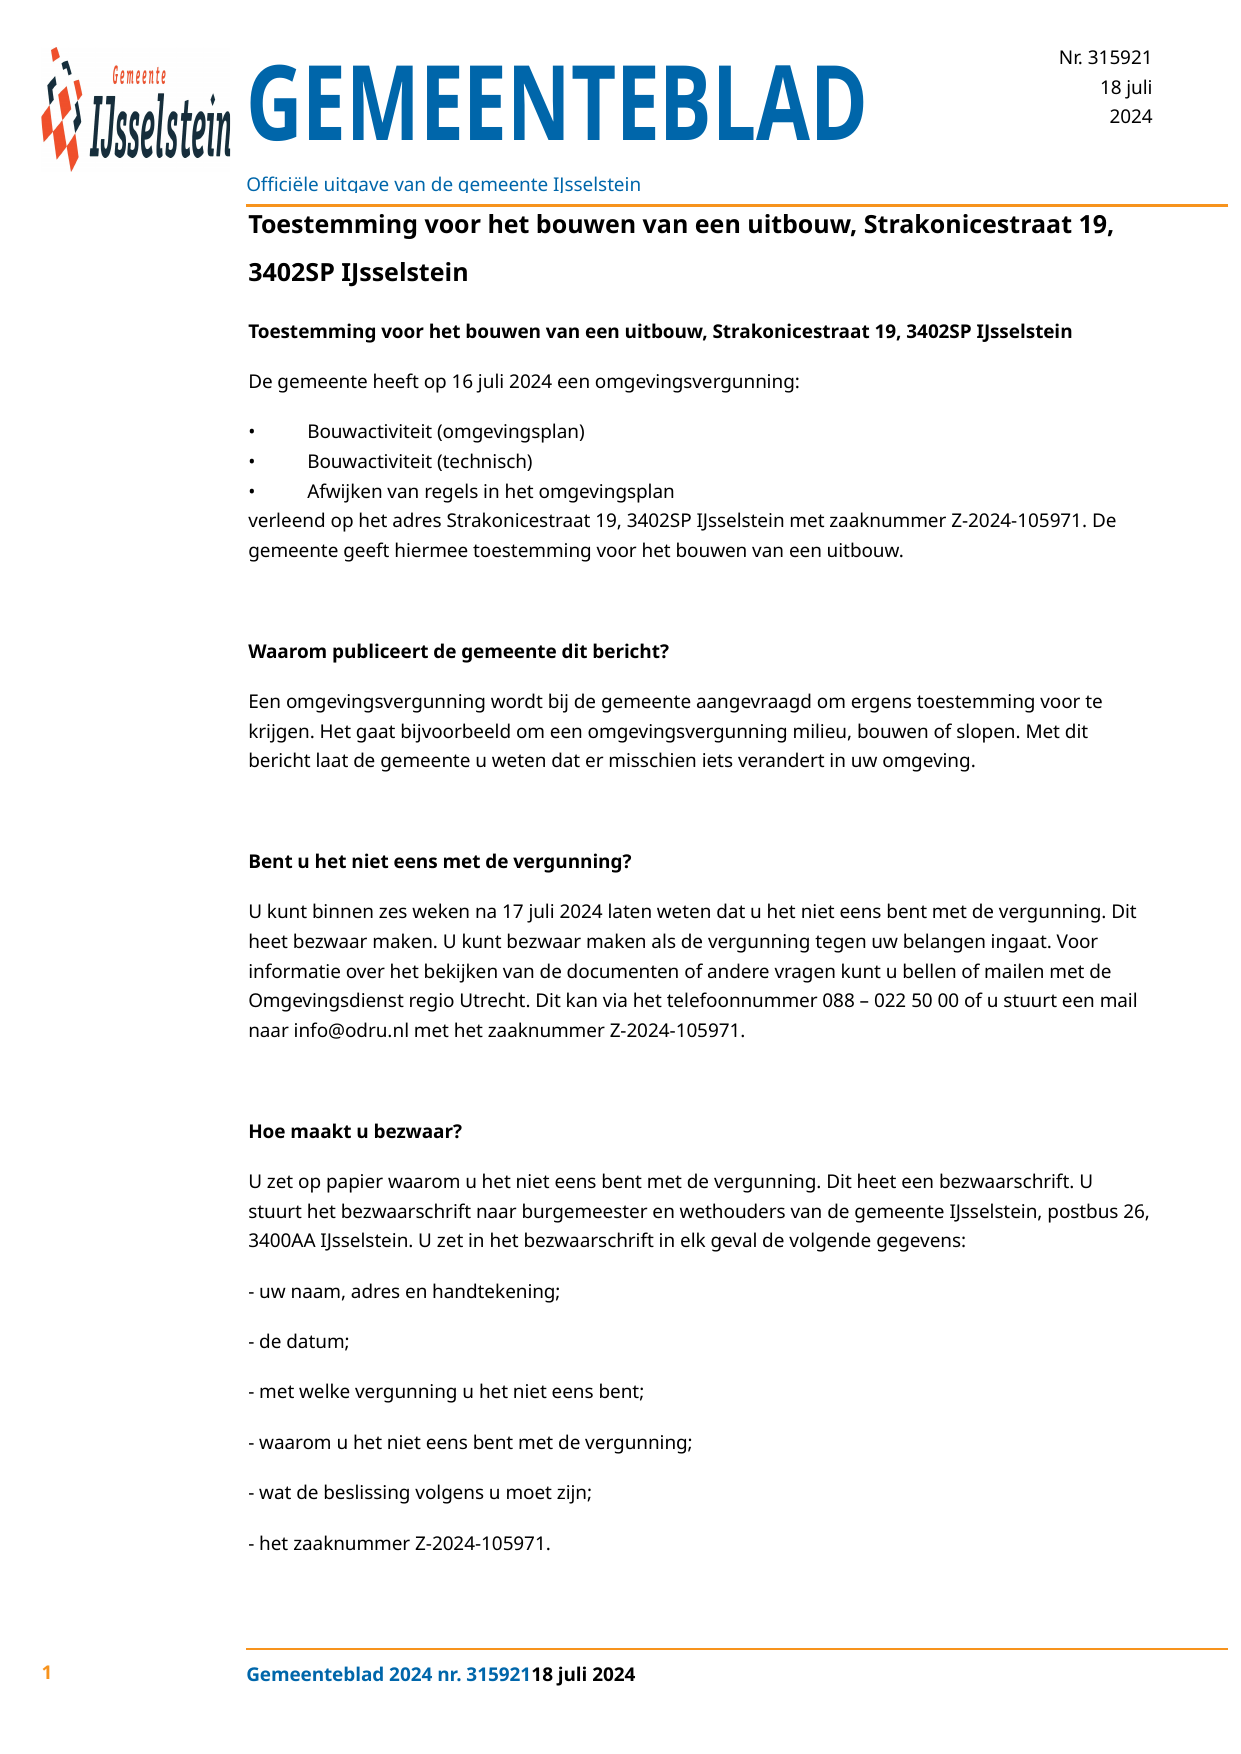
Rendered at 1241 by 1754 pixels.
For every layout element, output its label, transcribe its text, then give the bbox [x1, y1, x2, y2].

list Bouwactiviteit (omgevingsplan) [248, 419, 1152, 444]
text verleend op het adres Strakonicestraat 19, 3402SP IJsselstein met zaaknummer Z-2024-105971. De gemeente geeft hiermee toestemming voor het bouwen van een uitbouw. [248, 507, 1152, 563]
text U zet op papier waarom u het niet eens bent met de vergunning. Dit heet een bezwaarschrift. U stuurt het bezwaarschrift naar burgemeester en wethouders van de gemeente IJsselstein, postbus 26, 3400AA IJsselstein. U zet in het bezwaarschrift in elk geval de volgende gegevens: [248, 1168, 1152, 1253]
text Toestemming voor het bouwen van een uitbouw, Strakonicestraat 19, 3402SP IJsselstein [248, 318, 1152, 344]
text U kunt binnen zes weken na 17 juli 2024 laten weten dat u het niet eens bent met de vergunning. Dit heet bezwaar maken. U kunt bezwaar maken als de vergunning tegen uw belangen ingaat. Voor informatie over het bekijken van de documenten of andere vragen kunt u bellen of mailen met de Omgevingsdienst regio Utrecht. Dit kan via het telefoonnummer 088 – 022 50 00 of u stuurt een mail naar info@odru.nl met het zaaknummer Z-2024-105971. [248, 899, 1152, 1043]
text - het zaaknummer Z-2024-105971. [248, 1530, 1152, 1556]
picture [41, 47, 231, 172]
text De gemeente heeft op 16 juli 2024 een omgevingsvergunning: [248, 368, 1152, 394]
text Toestemming voor het bouwen van een uitbouw, Strakonicestraat 19, 3402SP IJsselstein [248, 207, 1152, 288]
text Waarom publiceert de gemeente dit bericht? [248, 638, 1152, 664]
text Bent u het niet eens met de vergunning? [248, 848, 1152, 874]
text - waarom u het niet eens bent met de vergunning; [248, 1429, 1152, 1455]
text Een omgevingsvergunning wordt bij de gemeente aangevraagd om ergens toestemming voor te krijgen. Het gaat bijvoorbeeld om een omgevingsvergunning milieu, bouwen of slopen. Met dit bericht laat de gemeente u weten dat er misschien iets verandert in uw omgeving. [248, 688, 1152, 773]
text - met welke vergunning u het niet eens bent; [248, 1379, 1152, 1404]
list Bouwactiviteit (technisch) [248, 448, 1152, 474]
list Afwijken van regels in het omgevingsplan [248, 478, 1152, 504]
text - uw naam, adres en handtekening; [248, 1278, 1152, 1304]
text - de datum; [248, 1328, 1152, 1354]
text - wat de beslissing volgens u moet zijn; [248, 1479, 1152, 1505]
text Hoe maakt u bezwaar? [248, 1118, 1152, 1144]
